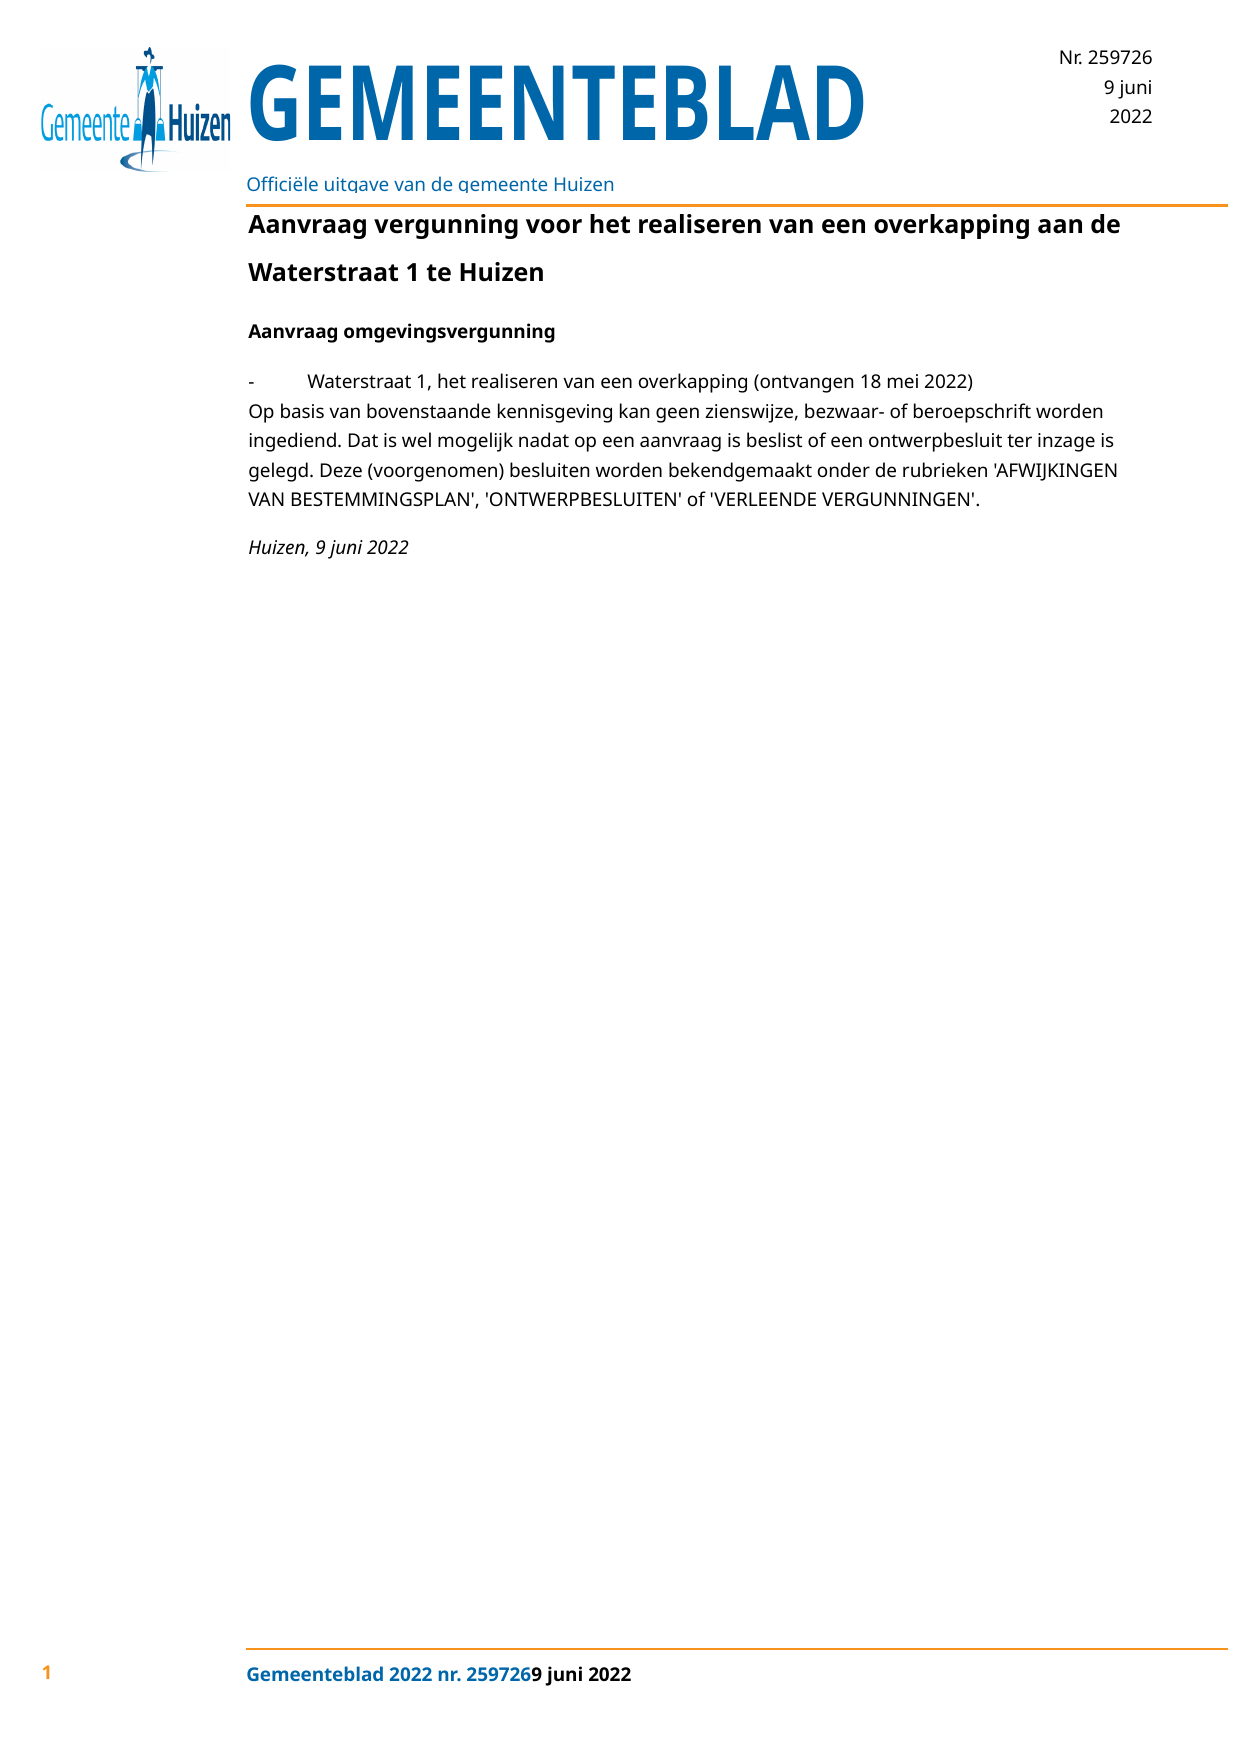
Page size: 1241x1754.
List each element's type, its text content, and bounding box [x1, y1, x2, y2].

text Op basis van bovenstaande kennisgeving kan geen zienswijze, bezwaar- of beroepschrift worden ingediend. Dat is wel mogelijk nadat op een aanvraag is beslist of een ontwerpbesluit ter inzage is gelegd. Deze (voorgenomen) besluiten worden bekendgemaakt onder de rubrieken 'AFWIJKINGEN VAN BESTEMMINGSPLAN', 'ONTWERPBESLUITEN' of 'VERLEENDE VERGUNNINGEN'. [248, 398, 1152, 512]
list Waterstraat 1, het realiseren van een overkapping (ontvangen 18 mei 2022) [248, 368, 1152, 394]
picture [41, 47, 231, 172]
text Aanvraag omgevingsvergunning [248, 318, 1152, 344]
text Huizen, 9 juni 2022 [248, 534, 1152, 560]
text Aanvraag vergunning voor het realiseren van een overkapping aan de Waterstraat 1 te Huizen [248, 207, 1152, 288]
